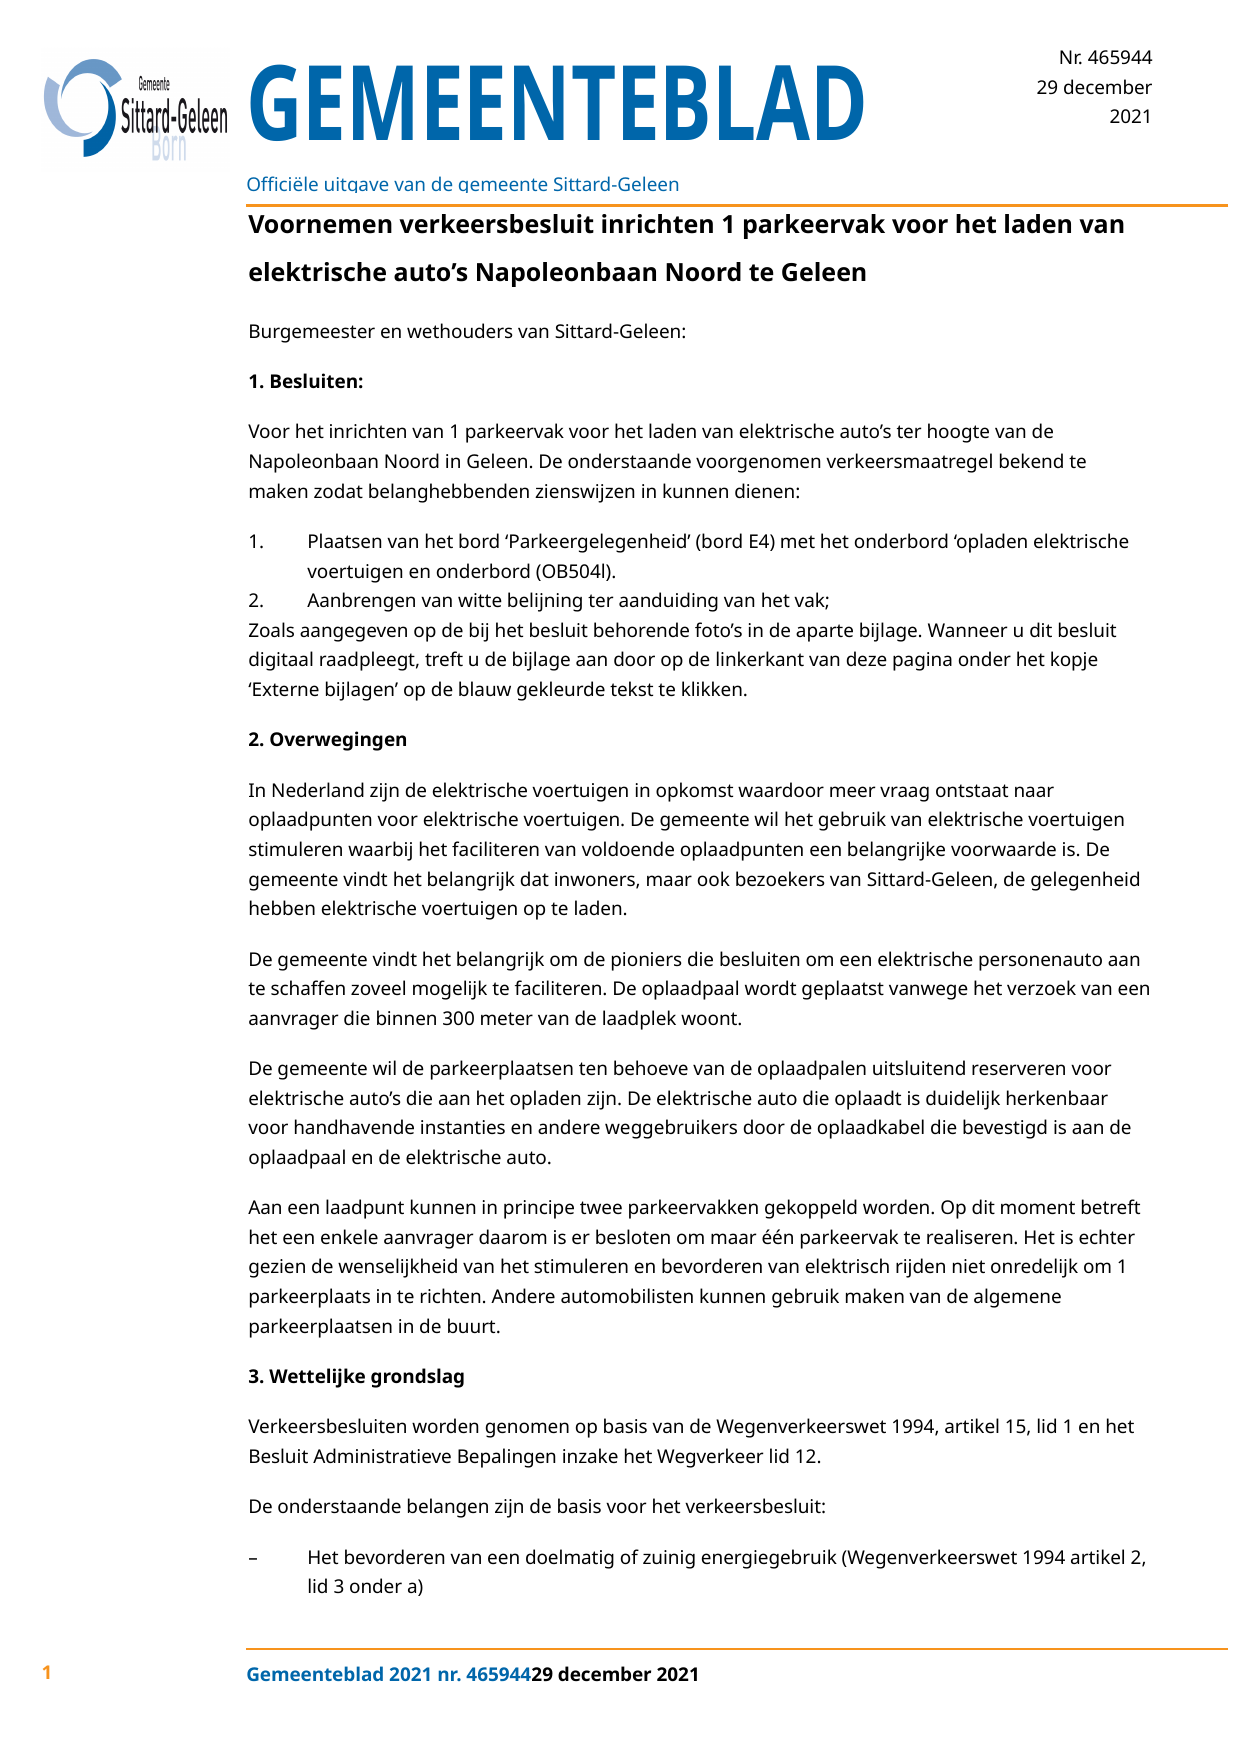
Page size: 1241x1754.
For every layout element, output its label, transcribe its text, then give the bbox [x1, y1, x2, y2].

text Burgemeester en wethouders van Sittard-Geleen: [248, 318, 1152, 344]
text Voornemen verkeersbesluit inrichten 1 parkeervak voor het laden van elektrische auto’s Napoleonbaan Noord te Geleen [248, 207, 1152, 288]
text De gemeente vindt het belangrijk om de pioniers die besluiten om een elektrische personenauto aan te schaffen zoveel mogelijk te faciliteren. De oplaadpaal wordt geplaatst vanwege het verzoek van een aanvrager die binnen 300 meter van de laadplek woont. [248, 946, 1152, 1031]
text De onderstaande belangen zijn de basis voor het verkeersbesluit: [248, 1494, 1152, 1519]
list Het bevorderen van een doelmatig of zuinig energiegebruik (Wegenverkeerswet 1994 artikel 2, lid 3 onder a) [248, 1544, 1152, 1599]
text In Nederland zijn de elektrische voertuigen in opkomst waardoor meer vraag ontstaat naar oplaadpunten voor elektrische voertuigen. De gemeente wil het gebruik van elektrische voertuigen stimuleren waarbij het faciliteren van voldoende oplaadpunten een belangrijke voorwaarde is. De gemeente vindt het belangrijk dat inwoners, maar ook bezoekers van Sittard-Geleen, de gelegenheid hebben elektrische voertuigen op te laden. [248, 777, 1152, 921]
list Plaatsen van het bord ‘Parkeergelegenheid’ (bord E4) met het onderbord ‘opladen elektrische voertuigen en onderbord (OB504l). [248, 528, 1152, 584]
picture [41, 47, 231, 172]
text 3. Wettelijke grondslag [248, 1363, 1152, 1389]
text Verkeersbesluiten worden genomen op basis van de Wegenverkeerswet 1994, artikel 15, lid 1 en het Besluit Administratieve Bepalingen inzake het Wegverkeer lid 12. [248, 1414, 1152, 1469]
list Aanbrengen van witte belijning ter aanduiding van het vak; [248, 587, 1152, 613]
text Zoals aangegeven op de bij het besluit behorende foto’s in de aparte bijlage. Wanneer u dit besluit digitaal raadpleegt, treft u de bijlage aan door op de linkerkant van deze pagina onder het kopje ‘Externe bijlagen’ op de blauw gekleurde tekst te klikken. [248, 617, 1152, 702]
text 2. Overwegingen [248, 727, 1152, 752]
text 1. Besluiten: [248, 368, 1152, 394]
text De gemeente wil de parkeerplaatsen ten behoeve van de oplaadpalen uitsluitend reserveren voor elektrische auto’s die aan het opladen zijn. De elektrische auto die oplaadt is duidelijk herkenbaar voor handhavende instanties en andere weggebruikers door de oplaadkabel die bevestigd is aan de oplaadpaal en de elektrische auto. [248, 1055, 1152, 1170]
text Voor het inrichten van 1 parkeervak voor het laden van elektrische auto’s ter hoogte van de Napoleonbaan Noord in Geleen. De onderstaande voorgenomen verkeersmaatregel bekend te maken zodat belanghebbenden zienswijzen in kunnen dienen: [248, 419, 1152, 504]
text Aan een laadpunt kunnen in principe twee parkeervakken gekoppeld worden. Op dit moment betreft het een enkele aanvrager daarom is er besloten om maar één parkeervak te realiseren. Het is echter gezien de wenselijkheid van het stimuleren en bevorderen van elektrisch rijden niet onredelijk om 1 parkeerplaats in te richten. Andere automobilisten kunnen gebruik maken van de algemene parkeerplaatsen in de buurt. [248, 1194, 1152, 1339]
